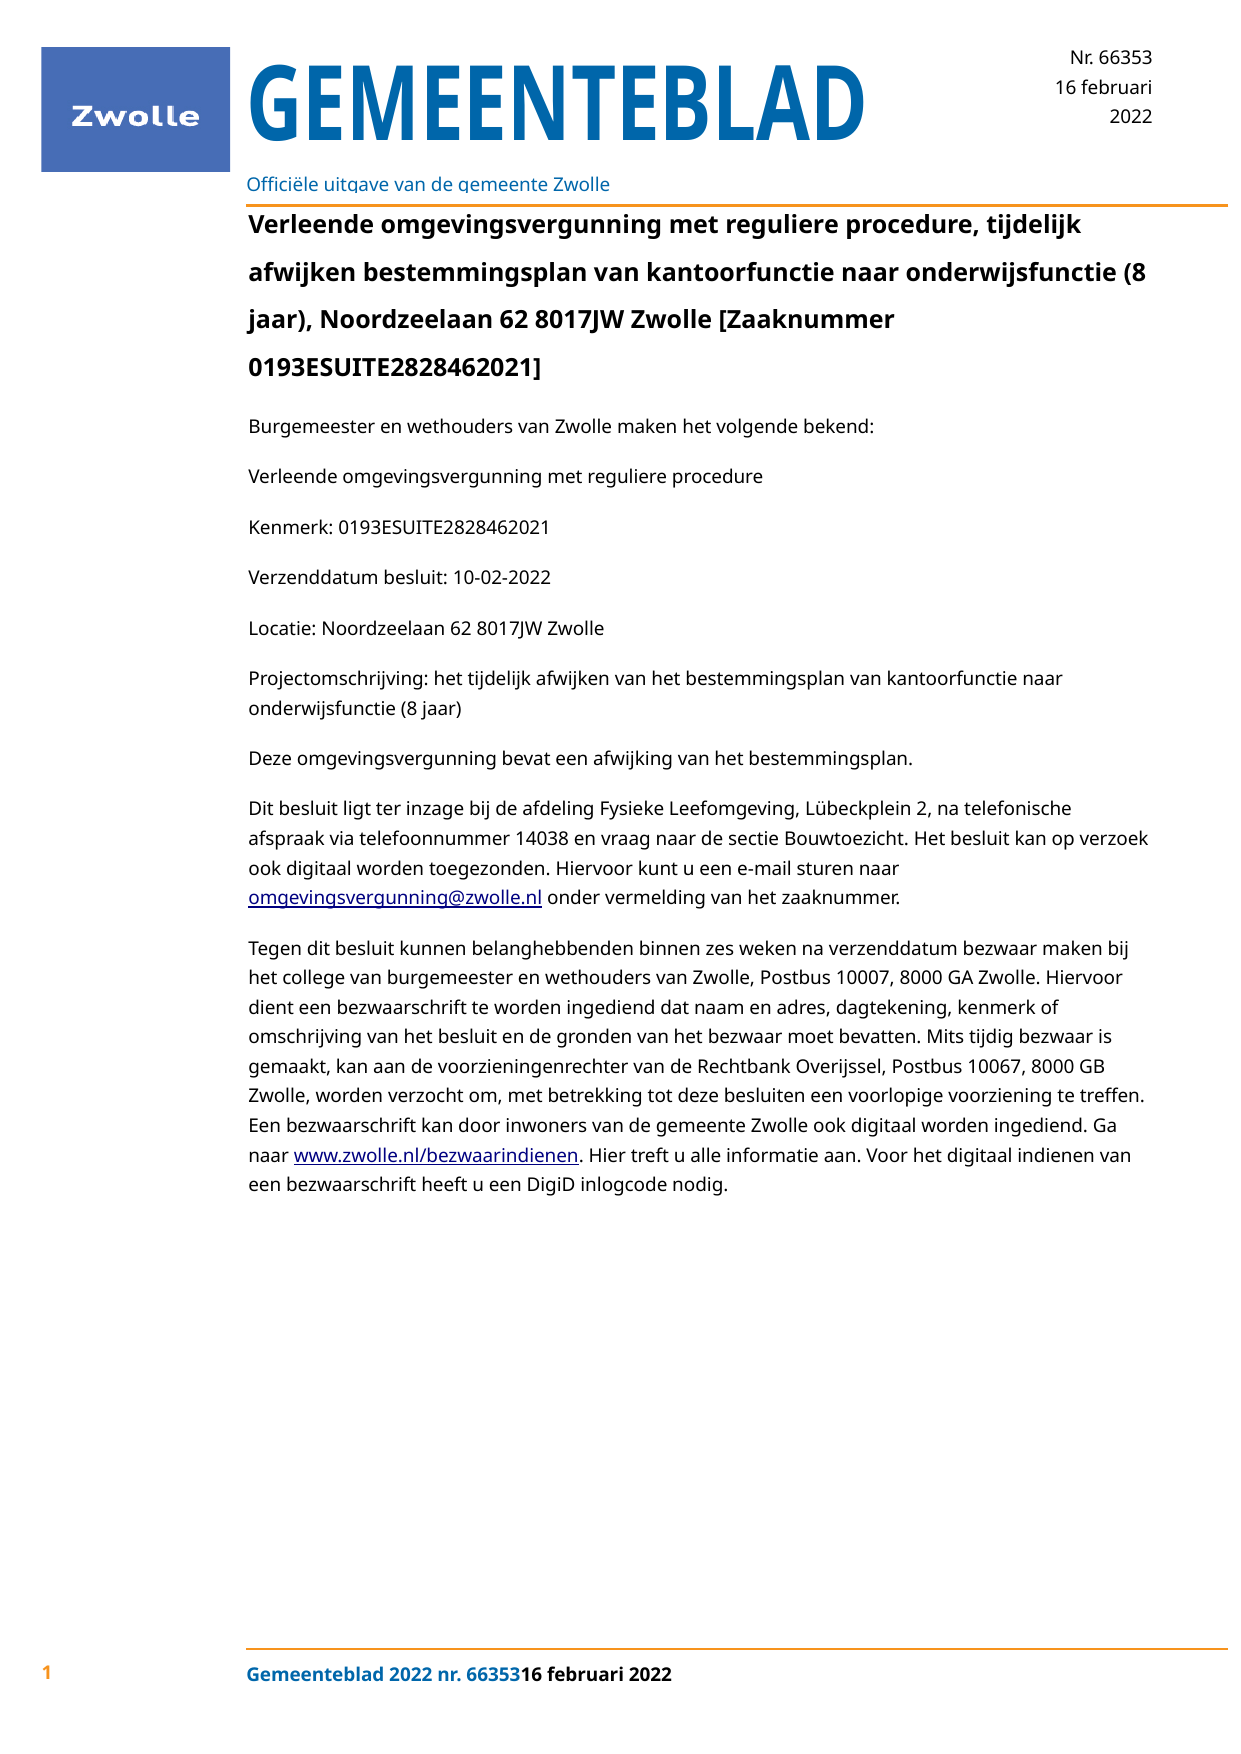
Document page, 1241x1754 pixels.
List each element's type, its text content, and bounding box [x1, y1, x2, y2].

text Locatie: Noordzeelaan 62 8017JW Zwolle [248, 615, 1152, 641]
text Deze omgevingsvergunning bevat een afwijking van het bestemmingsplan. [248, 745, 1152, 771]
text Burgemeester en wethouders van Zwolle maken het volgende bekend: [248, 413, 1152, 439]
text Tegen dit besluit kunnen belanghebbenden binnen zes weken na verzenddatum bezwaar maken bij het college van burgemeester en wethouders van Zwolle, Postbus 10007, 8000 GA Zwolle. Hiervoor dient een bezwaarschrift te worden ingediend dat naam en adres, dagtekening, kenmerk of omschrijving van het besluit en de gronden van het bezwaar moet bevatten. Mits tijdig bezwaar is gemaakt, kan aan de voorzieningenrechter van de Rechtbank Overijssel, Postbus 10067, 8000 GB Zwolle, worden verzocht om, met betrekking tot deze besluiten een voorlopige voorziening te treffen. Een bezwaarschrift kan door inwoners van de gemeente Zwolle ook digitaal worden ingediend. Ga naar www.zwolle.nl/bezwaarindienen. Hier treft u alle informatie aan. Voor het digitaal indienen van een bezwaarschrift heeft u een DigiD inlogcode nodig. [248, 935, 1152, 1197]
text Verleende omgevingsvergunning met reguliere procedure [248, 463, 1152, 489]
text Projectomschrijving: het tijdelijk afwijken van het bestemmingsplan van kantoorfunctie naar onderwijsfunctie (8 jaar) [248, 665, 1152, 721]
text Kenmerk: 0193ESUITE2828462021 [248, 514, 1152, 540]
text Verleende omgevingsvergunning met reguliere procedure, tijdelijk afwijken bestemmingsplan van kantoorfunctie naar onderwijsfunctie (8 jaar), Noordzeelaan 62 8017JW Zwolle [Zaaknummer 0193ESUITE2828462021] [248, 207, 1152, 384]
text Dit besluit ligt ter inzage bij de afdeling Fysieke Leefomgeving, Lübeckplein 2, na telefonische afspraak via telefoonnummer 14038 en vraag naar de sectie Bouwtoezicht. Het besluit kan op verzoek ook digitaal worden toegezonden. Hiervoor kunt u een e-mail sturen naar omgevingsvergunning@zwolle.nl onder vermelding van het zaaknummer. [248, 796, 1152, 910]
picture [41, 47, 231, 172]
text Verzenddatum besluit: 10-02-2022 [248, 564, 1152, 590]
